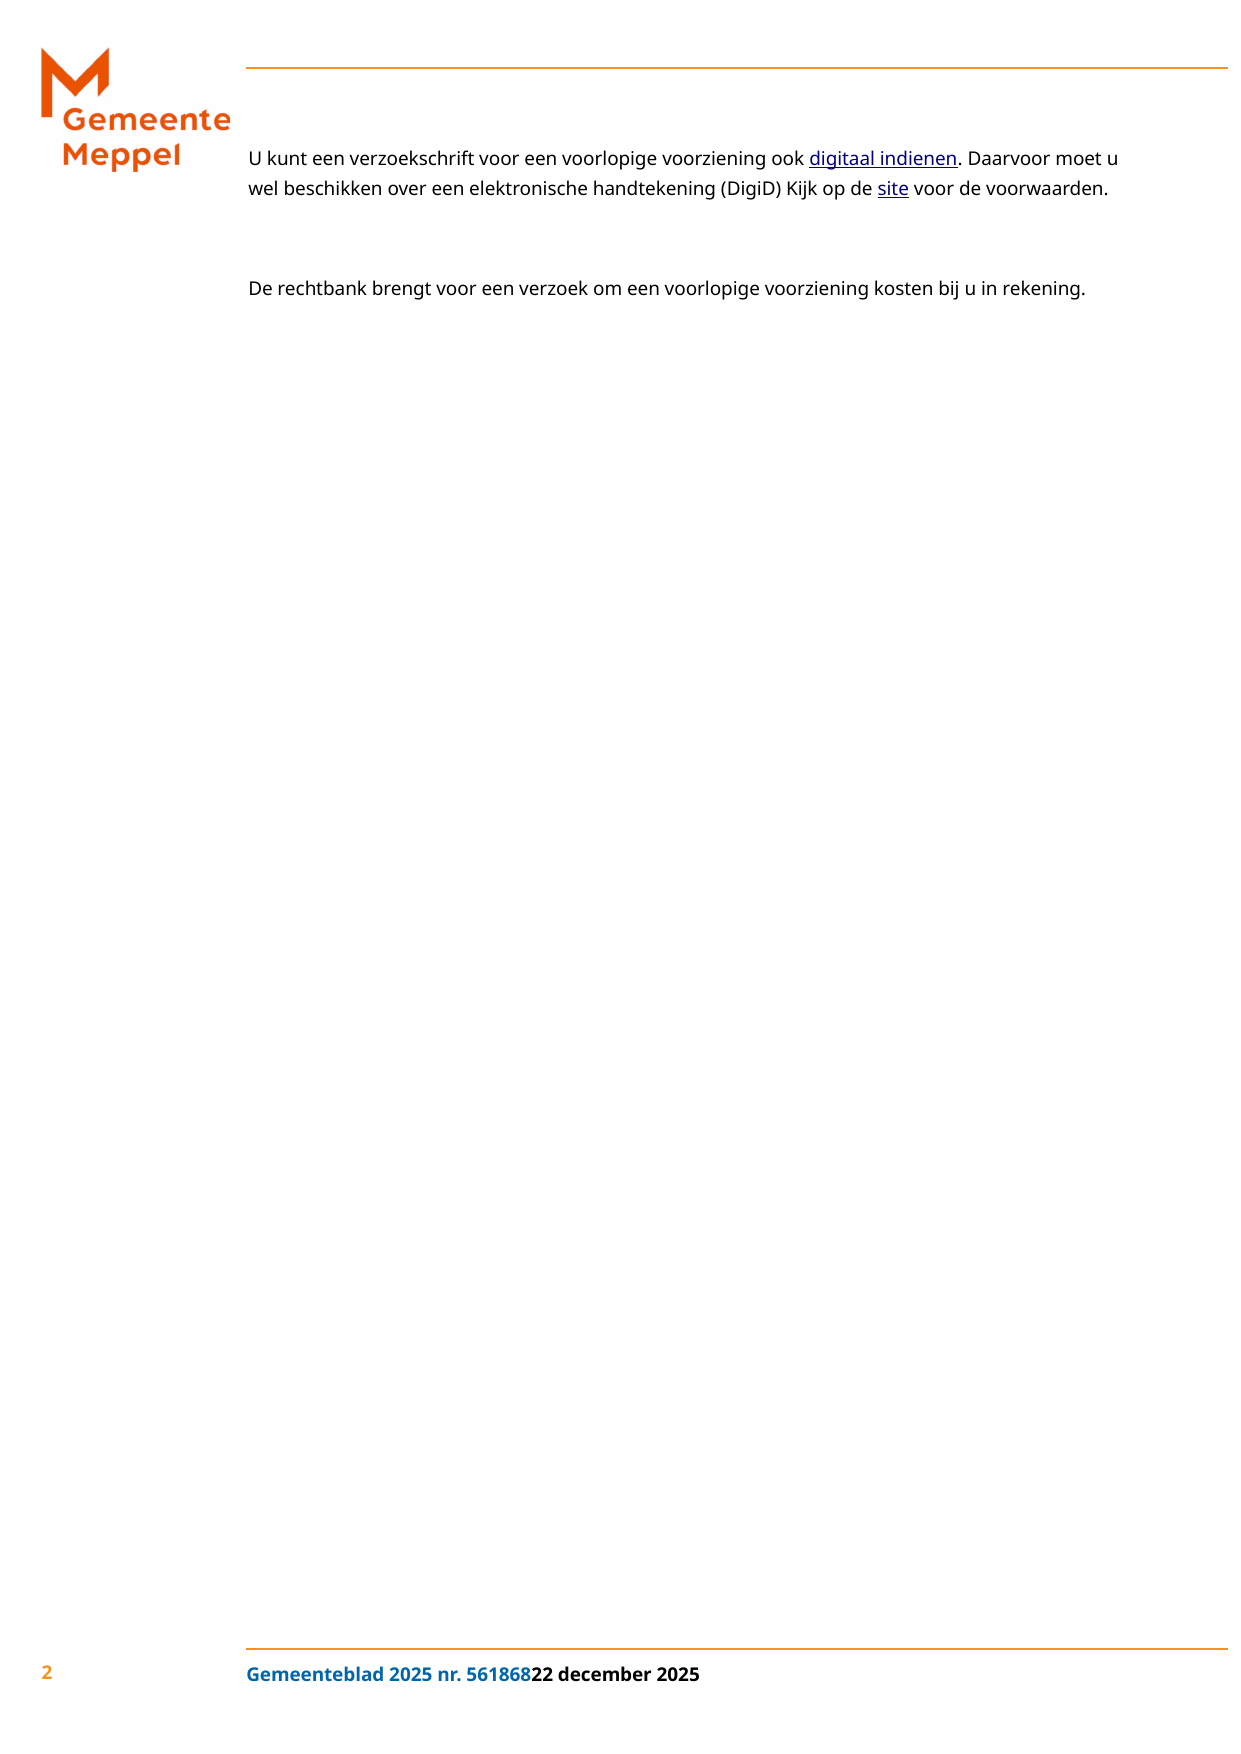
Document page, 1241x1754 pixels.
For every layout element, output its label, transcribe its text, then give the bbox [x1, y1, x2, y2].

picture [41, 47, 231, 172]
text De rechtbank brengt voor een verzoek om een voorlopige voorziening kosten bij u in rekening. [248, 276, 1152, 301]
text U kunt een verzoekschrift voor een voorlopige voorziening ook digitaal indienen. Daarvoor moet u wel beschikken over een elektronische handtekening (DigiD) Kijk op de site voor de voorwaarden. [248, 145, 1152, 201]
